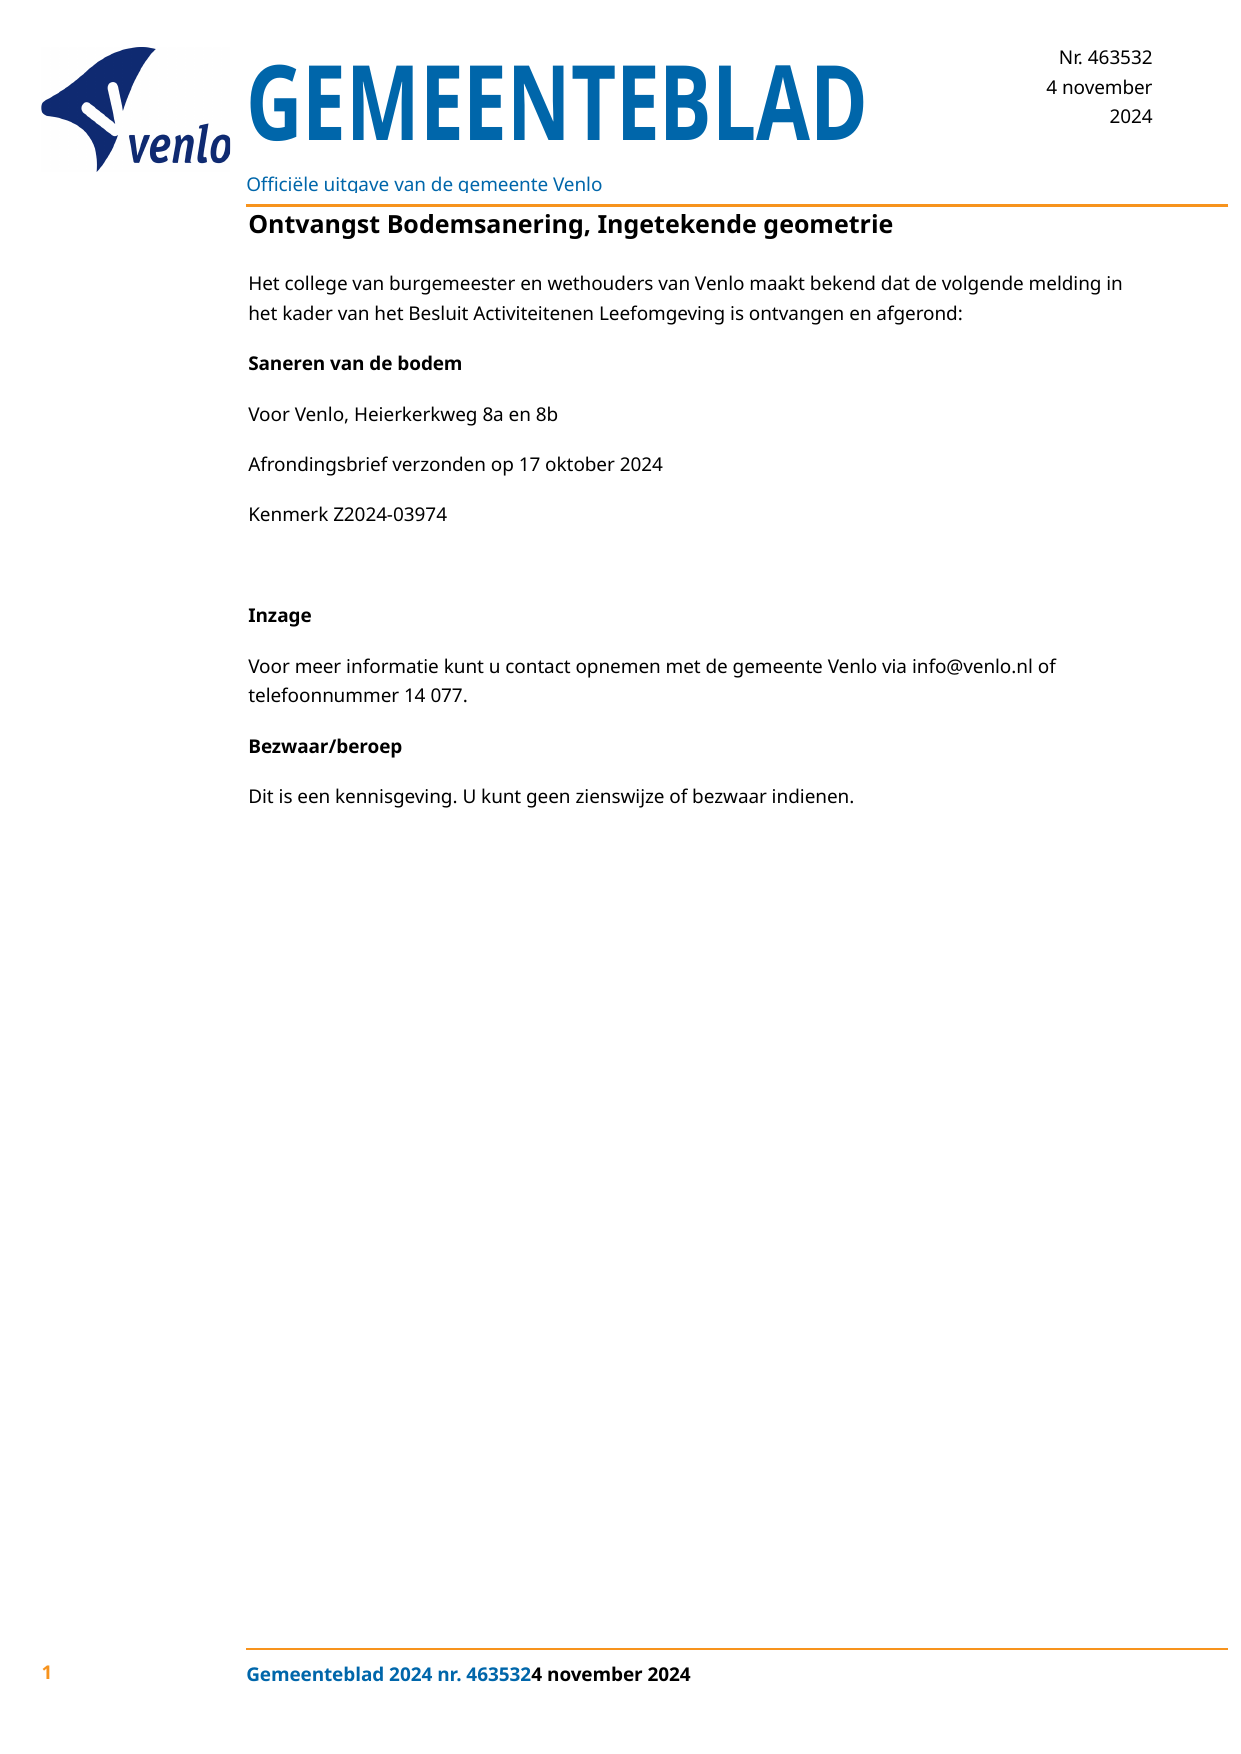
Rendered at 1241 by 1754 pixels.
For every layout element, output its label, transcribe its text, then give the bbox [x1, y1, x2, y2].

text Het college van burgemeester en wethouders van Venlo maakt bekend dat de volgende melding in het kader van het Besluit Activiteitenen Leefomgeving is ontvangen en afgerond: [248, 270, 1152, 326]
picture [41, 47, 231, 172]
text Voor Venlo, Heierkerkweg 8a en 8b [248, 401, 1152, 426]
text Bezwaar/beroep [248, 733, 1152, 758]
text Afrondingsbrief verzonden op 17 oktober 2024 [248, 451, 1152, 477]
text Ontvangst Bodemsanering, Ingetekende geometrie [248, 207, 1152, 241]
text Dit is een kennisgeving. U kunt geen zienswijze of bezwaar indienen. [248, 783, 1152, 809]
text Inzage [248, 602, 1152, 628]
text Saneren van de bodem [248, 350, 1152, 376]
text Kenmerk Z2024-03974 [248, 502, 1152, 527]
text Voor meer informatie kunt u contact opnemen met de gemeente Venlo via info@venlo.nl of telefoonnummer 14 077. [248, 653, 1152, 708]
